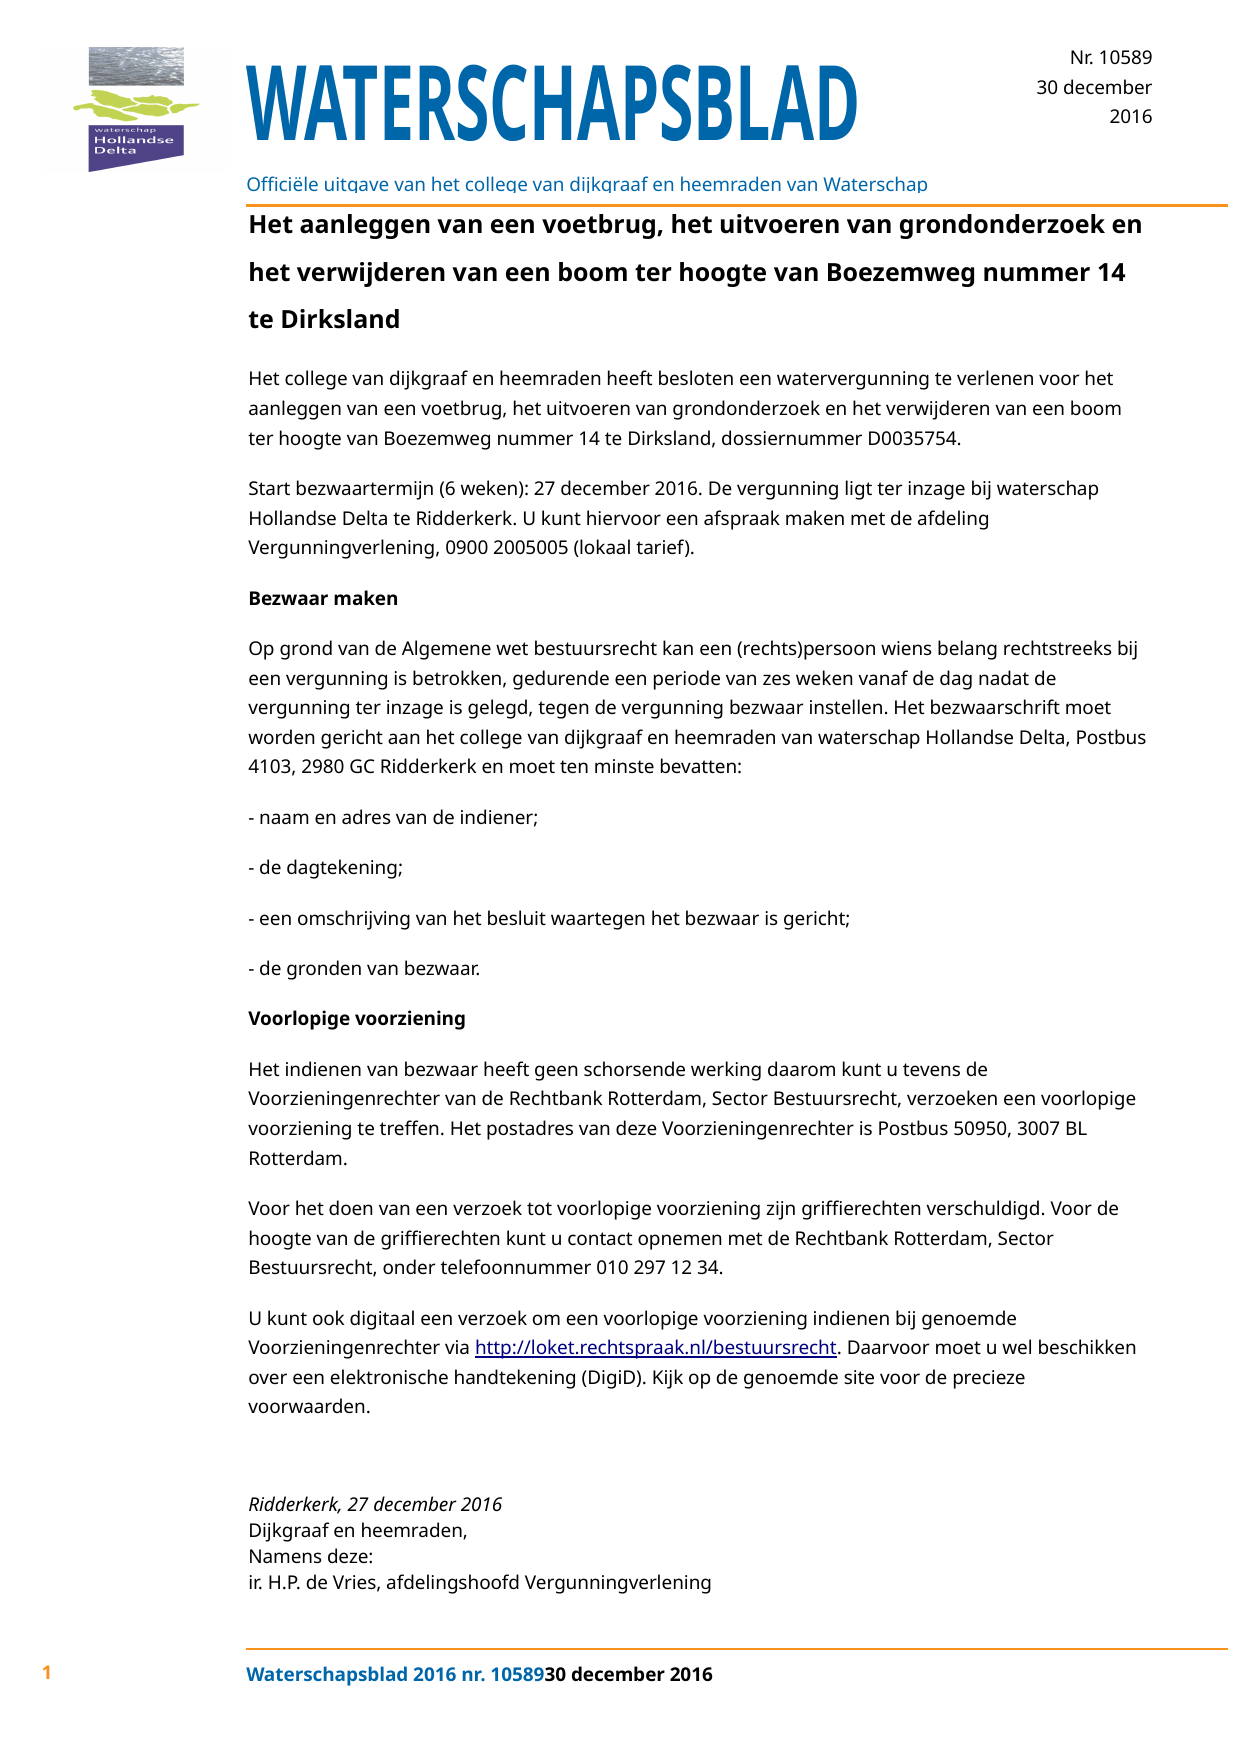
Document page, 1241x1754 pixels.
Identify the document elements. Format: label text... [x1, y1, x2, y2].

text U kunt ook digitaal een verzoek om een voorlopige voorziening indienen bij genoemde Voorzieningenrechter via http://loket.rechtspraak.nl/bestuursrecht. Daarvoor moet u wel beschikken over een elektronische handtekening (DigiD). Kijk op de genoemde site voor de precieze voorwaarden. [248, 1305, 1152, 1419]
text Voorlopige voorziening [248, 1006, 1152, 1031]
text Start bezwaartermijn (6 weken): 27 december 2016. De vergunning ligt ter inzage bij waterschap Hollandse Delta te Ridderkerk. U kunt hiervoor een afspraak maken met de afdeling Vergunningverlening, 0900 2005005 (lokaal tarief). [248, 475, 1152, 560]
text Bezwaar maken [248, 585, 1152, 610]
text Op grond van de Algemene wet bestuursrecht kan een (rechts)persoon wiens belang rechtstreeks bij een vergunning is betrokken, gedurende een periode van zes weken vanaf de dag nadat de vergunning ter inzage is gelegd, tegen de vergunning bezwaar instellen. Het bezwaarschrift moet worden gericht aan het college van dijkgraaf en heemraden van waterschap Hollandse Delta, Postbus 4103, 2980 GC Ridderkerk en moet ten minste bevatten: [248, 635, 1152, 779]
text Het aanleggen van een voetbrug, het uitvoeren van grondonderzoek en het verwijderen van een boom ter hoogte van Boezemweg nummer 14 te Dirksland [248, 207, 1152, 336]
text Ridderkerk, 27 december 2016 [248, 1492, 1152, 1517]
text - een omschrijving van het besluit waartegen het bezwaar is gericht; [248, 905, 1152, 930]
text Namens deze: [248, 1543, 1152, 1569]
text - de dagtekening; [248, 854, 1152, 880]
text Het college van dijkgraaf en heemraden heeft besloten een watervergunning te verlenen voor het aanleggen van een voetbrug, het uitvoeren van grondonderzoek en het verwijderen van een boom ter hoogte van Boezemweg nummer 14 te Dirksland, dossiernummer D0035754. [248, 366, 1152, 450]
text ir. H.P. de Vries, afdelingshoofd Vergunningverlening [248, 1569, 1152, 1594]
text Voor het doen van een verzoek tot voorlopige voorziening zijn griffierechten verschuldigd. Voor de hoogte van de griffierechten kunt u contact opnemen met de Rechtbank Rotterdam, Sector Bestuursrecht, onder telefoonnummer 010 297 12 34. [248, 1195, 1152, 1280]
picture [41, 47, 231, 172]
text Dijkgraaf en heemraden, [248, 1517, 1152, 1543]
text Het indienen van bezwaar heeft geen schorsende werking daarom kunt u tevens de Voorzieningenrechter van de Rechtbank Rotterdam, Sector Bestuursrecht, verzoeken een voorlopige voorziening te treffen. Het postadres van deze Voorzieningenrechter is Postbus 50950, 3007 BL Rotterdam. [248, 1056, 1152, 1170]
text - de gronden van bezwaar. [248, 955, 1152, 981]
text - naam en adres van de indiener; [248, 804, 1152, 829]
